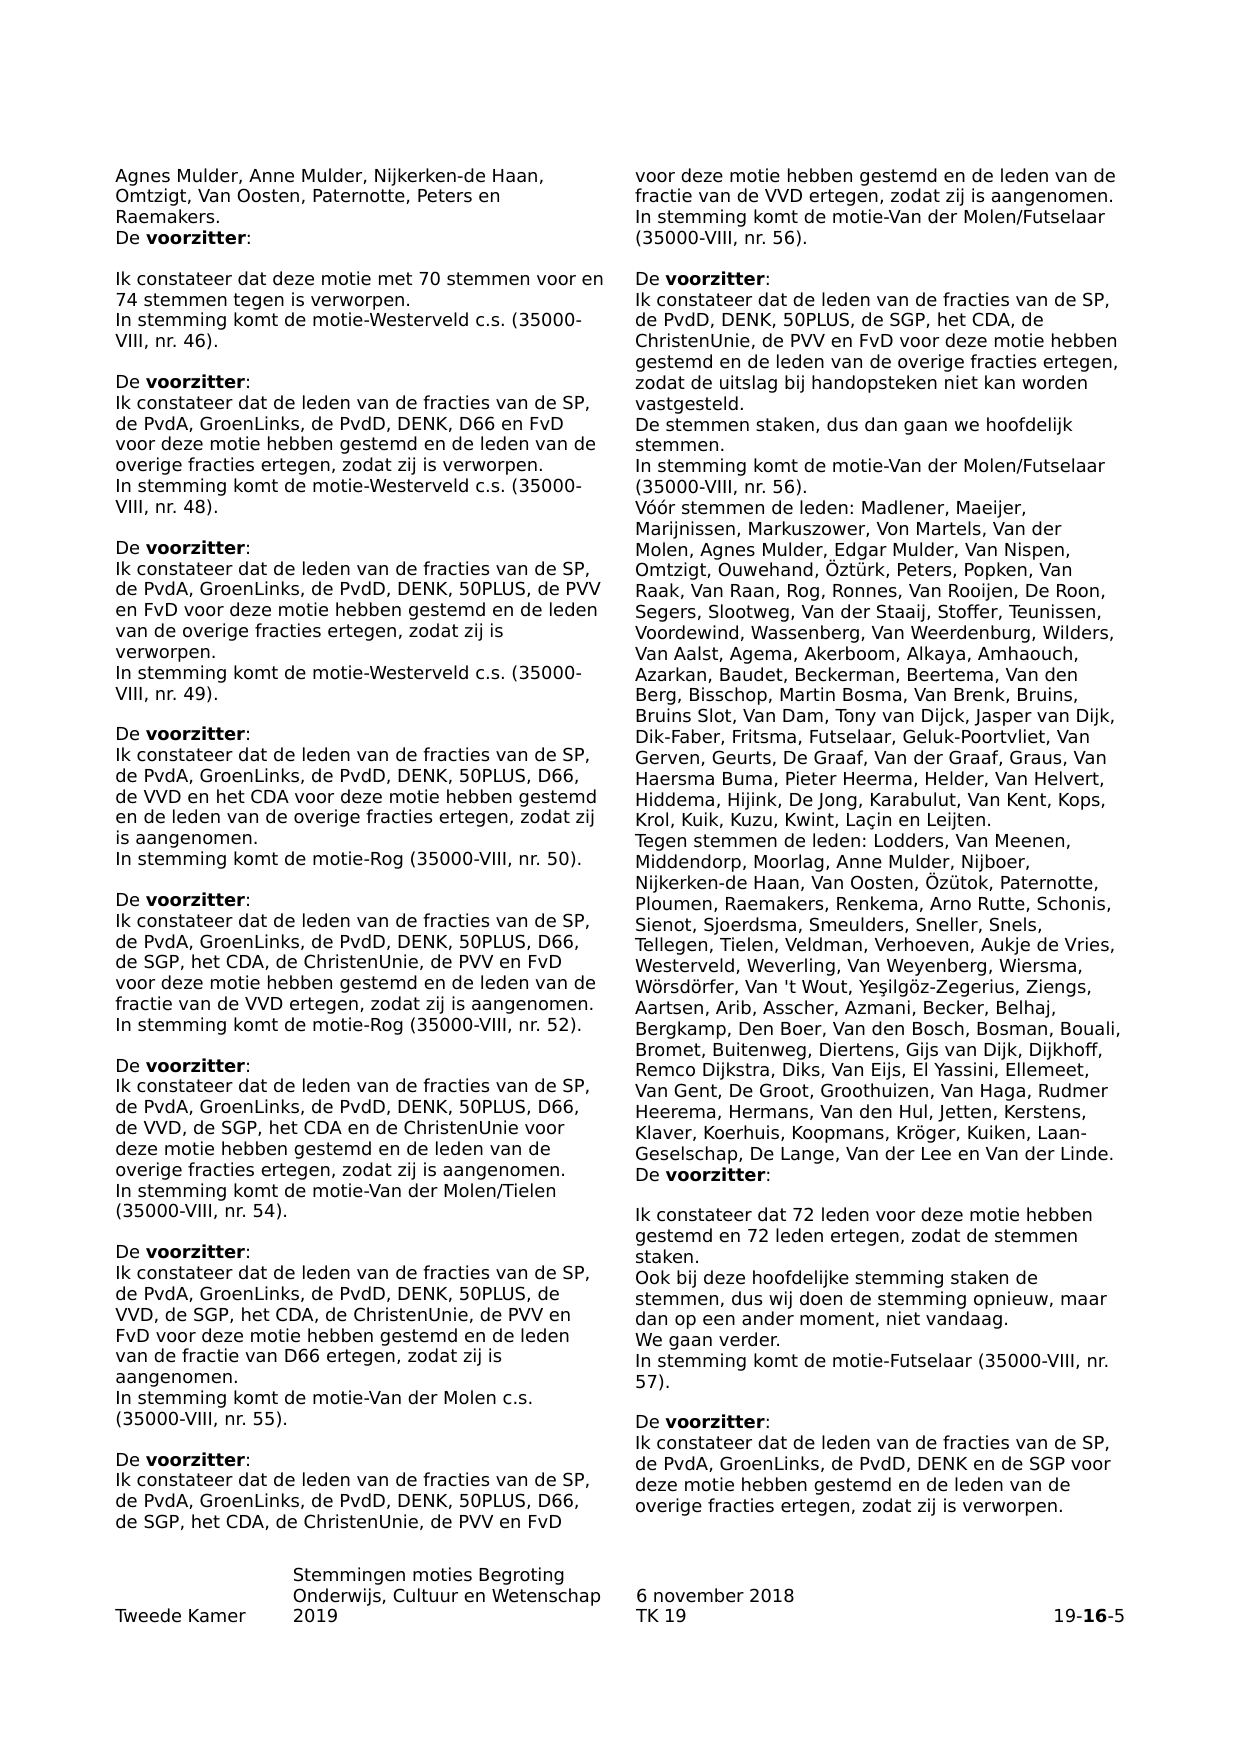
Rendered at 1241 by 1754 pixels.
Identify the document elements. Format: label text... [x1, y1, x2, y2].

text Agnes Mulder, Anne Mulder, Nijkerken-de Haan, Omtzigt, Van Oosten, Paternotte, Peters en Raemakers. [115, 165, 605, 228]
text Vóór stemmen de leden: Madlener, Maeijer, Marijnissen, Markuszower, Von Martels, Van der Molen, Agnes Mulder, Edgar Mulder, Van Nispen, Omtzigt, Ouwehand, Öztürk, Peters, Popken, Van Raak, Van Raan, Rog, Ronnes, Van Rooijen, De Roon, Segers, Slootweg, Van der Staaij, Stoffer, Teunissen, Voordewind, Wassenberg, Van Weerdenburg, Wilders, Van Aalst, Agema, Akerboom, Alkaya, Amhaouch, Azarkan, Baudet, Beckerman, Beertema, Van den Berg, Bisschop, Martin Bosma, Van Brenk, Bruins, Bruins Slot, Van Dam, Tony van Dijck, Jasper van Dijk, Dik-Faber, Fritsma, Futselaar, Geluk-Poortvliet, Van Gerven, Geurts, De Graaf, Van der Graaf, Graus, Van Haersma Buma, Pieter Heerma, Helder, Van Helvert, Hiddema, Hijink, De Jong, Karabulut, Van Kent, Kops, Krol, Kuik, Kuzu, Kwint, Laçin en Leijten. [635, 498, 1125, 831]
text Ik constateer dat deze motie met 70 stemmen voor en 74 stemmen tegen is verworpen. [115, 269, 605, 310]
text In stemming komt de motie-Van der Molen/Futselaar (35000-VIII, nr. 56). [635, 207, 1125, 249]
text In stemming komt de motie-Westerveld c.s. (35000-VIII, nr. 46). [115, 310, 605, 352]
text De voorzitter: [115, 1449, 605, 1470]
text De voorzitter: [115, 1056, 605, 1076]
text In stemming komt de motie-Van der Molen/Futselaar (35000-VIII, nr. 56). [635, 456, 1125, 498]
text Ik constateer dat de leden van de fracties van de SP, de PvdA, GroenLinks, de PvdD, DENK, D66 en FvD voor deze motie hebben gestemd en de leden van de overige fracties ertegen, zodat zij is verworpen. [115, 392, 605, 476]
text In stemming komt de motie-Van der Molen c.s. (35000-VIII, nr. 55). [115, 1388, 605, 1429]
text De voorzitter: [115, 890, 605, 911]
text De voorzitter: [115, 537, 605, 558]
text De voorzitter: [635, 269, 1125, 289]
text Ik constateer dat de leden van de fracties van de SP, de PvdA, GroenLinks, de PvdD, DENK, 50PLUS, de PVV en FvD voor deze motie hebben gestemd en de leden van de overige fracties ertegen, zodat zij is verworpen. [115, 558, 605, 662]
text We gaan verder. [635, 1330, 1125, 1351]
text In stemming komt de motie-Westerveld c.s. (35000-VIII, nr. 49). [115, 662, 605, 704]
text De voorzitter: [115, 724, 605, 745]
text Ik constateer dat de leden van de fracties van de SP, de PvdA, GroenLinks, de PvdD, DENK, 50PLUS, D66, de VVD en het CDA voor deze motie hebben gestemd en de leden van de overige fracties ertegen, zodat zij is aangenomen. [115, 745, 605, 849]
text In stemming komt de motie-Rog (35000-VIII, nr. 50). [115, 849, 605, 870]
text Ik constateer dat de leden van de fracties van de SP, de PvdA, GroenLinks, de PvdD, DENK, 50PLUS, D66, de VVD, de SGP, het CDA en de ChristenUnie voor deze motie hebben gestemd en de leden van de overige fracties ertegen, zodat zij is aangenomen. [115, 1076, 605, 1180]
text In stemming komt de motie-Futselaar (35000-VIII, nr. 57). [635, 1351, 1125, 1392]
text De voorzitter: [635, 1164, 1125, 1185]
text De voorzitter: [115, 228, 605, 249]
text In stemming komt de motie-Rog (35000-VIII, nr. 52). [115, 1015, 605, 1036]
text In stemming komt de motie-Westerveld c.s. (35000-VIII, nr. 48). [115, 476, 605, 517]
text Ik constateer dat 72 leden voor deze motie hebben gestemd en 72 leden ertegen, zodat de stemmen staken. [635, 1205, 1125, 1267]
text Ook bij deze hoofdelijke stemming staken de stemmen, dus wij doen de stemming opnieuw, maar dan op een ander moment, niet vandaag. [635, 1267, 1125, 1330]
text Ik constateer dat de leden van de fracties van de SP, de PvdA, GroenLinks, de PvdD, DENK, 50PLUS, D66, de SGP, het CDA, de ChristenUnie, de PVV en FvD voor deze motie hebben gestemd en de leden van de fractie van de VVD ertegen, zodat zij is aangenomen. [115, 911, 605, 1015]
text De stemmen staken, dus dan gaan we hoofdelijk stemmen. [635, 414, 1125, 456]
text De voorzitter: [635, 1412, 1125, 1433]
text Ik constateer dat de leden van de fracties van de SP, de PvdD, DENK, 50PLUS, de SGP, het CDA, de ChristenUnie, de PVV en FvD voor deze motie hebben gestemd en de leden van de overige fracties ertegen, zodat de uitslag bij handopsteken niet kan worden vastgesteld. [635, 289, 1125, 414]
text De voorzitter: [115, 372, 605, 392]
text voor deze motie hebben gestemd en de leden van de fractie van de VVD ertegen, zodat zij is aangenomen. [635, 165, 1125, 207]
text Tegen stemmen de leden: Lodders, Van Meenen, Middendorp, Moorlag, Anne Mulder, Nijboer, Nijkerken-de Haan, Van Oosten, Özütok, Paternotte, Ploumen, Raemakers, Renkema, Arno Rutte, Schonis, Sienot, Sjoerdsma, Smeulders, Sneller, Snels, Tellegen, Tielen, Veldman, Verhoeven, Aukje de Vries, Westerveld, Weverling, Van Weyenberg, Wiersma, Wörsdörfer, Van 't Wout, Yeşilgöz-Zegerius, Ziengs, Aartsen, Arib, Asscher, Azmani, Becker, Belhaj, Bergkamp, Den Boer, Van den Bosch, Bosman, Bouali, Bromet, Buitenweg, Diertens, Gijs van Dijk, Dijkhoff, Remco Dijkstra, Diks, Van Eijs, El Yassini, Ellemeet, Van Gent, De Groot, Groothuizen, Van Haga, Rudmer Heerema, Hermans, Van den Hul, Jetten, Kerstens, Klaver, Koerhuis, Koopmans, Kröger, Kuiken, Laan-Geselschap, De Lange, Van der Lee en Van der Linde. [635, 831, 1125, 1164]
text In stemming komt de motie-Van der Molen/Tielen (35000-VIII, nr. 54). [115, 1180, 605, 1222]
text Ik constateer dat de leden van de fracties van de SP, de PvdA, GroenLinks, de PvdD, DENK, 50PLUS, de VVD, de SGP, het CDA, de ChristenUnie, de PVV en FvD voor deze motie hebben gestemd en de leden van de fractie van D66 ertegen, zodat zij is aangenomen. [115, 1263, 605, 1388]
text Ik constateer dat de leden van de fracties van de SP, de PvdA, GroenLinks, de PvdD, DENK en de SGP voor deze motie hebben gestemd en de leden van de overige fracties ertegen, zodat zij is verworpen. [635, 1433, 1125, 1516]
text Ik constateer dat de leden van de fracties van de SP, de PvdA, GroenLinks, de PvdD, DENK, 50PLUS, D66, de SGP, het CDA, de ChristenUnie, de PVV en FvD [115, 1470, 605, 1533]
text De voorzitter: [115, 1242, 605, 1263]
